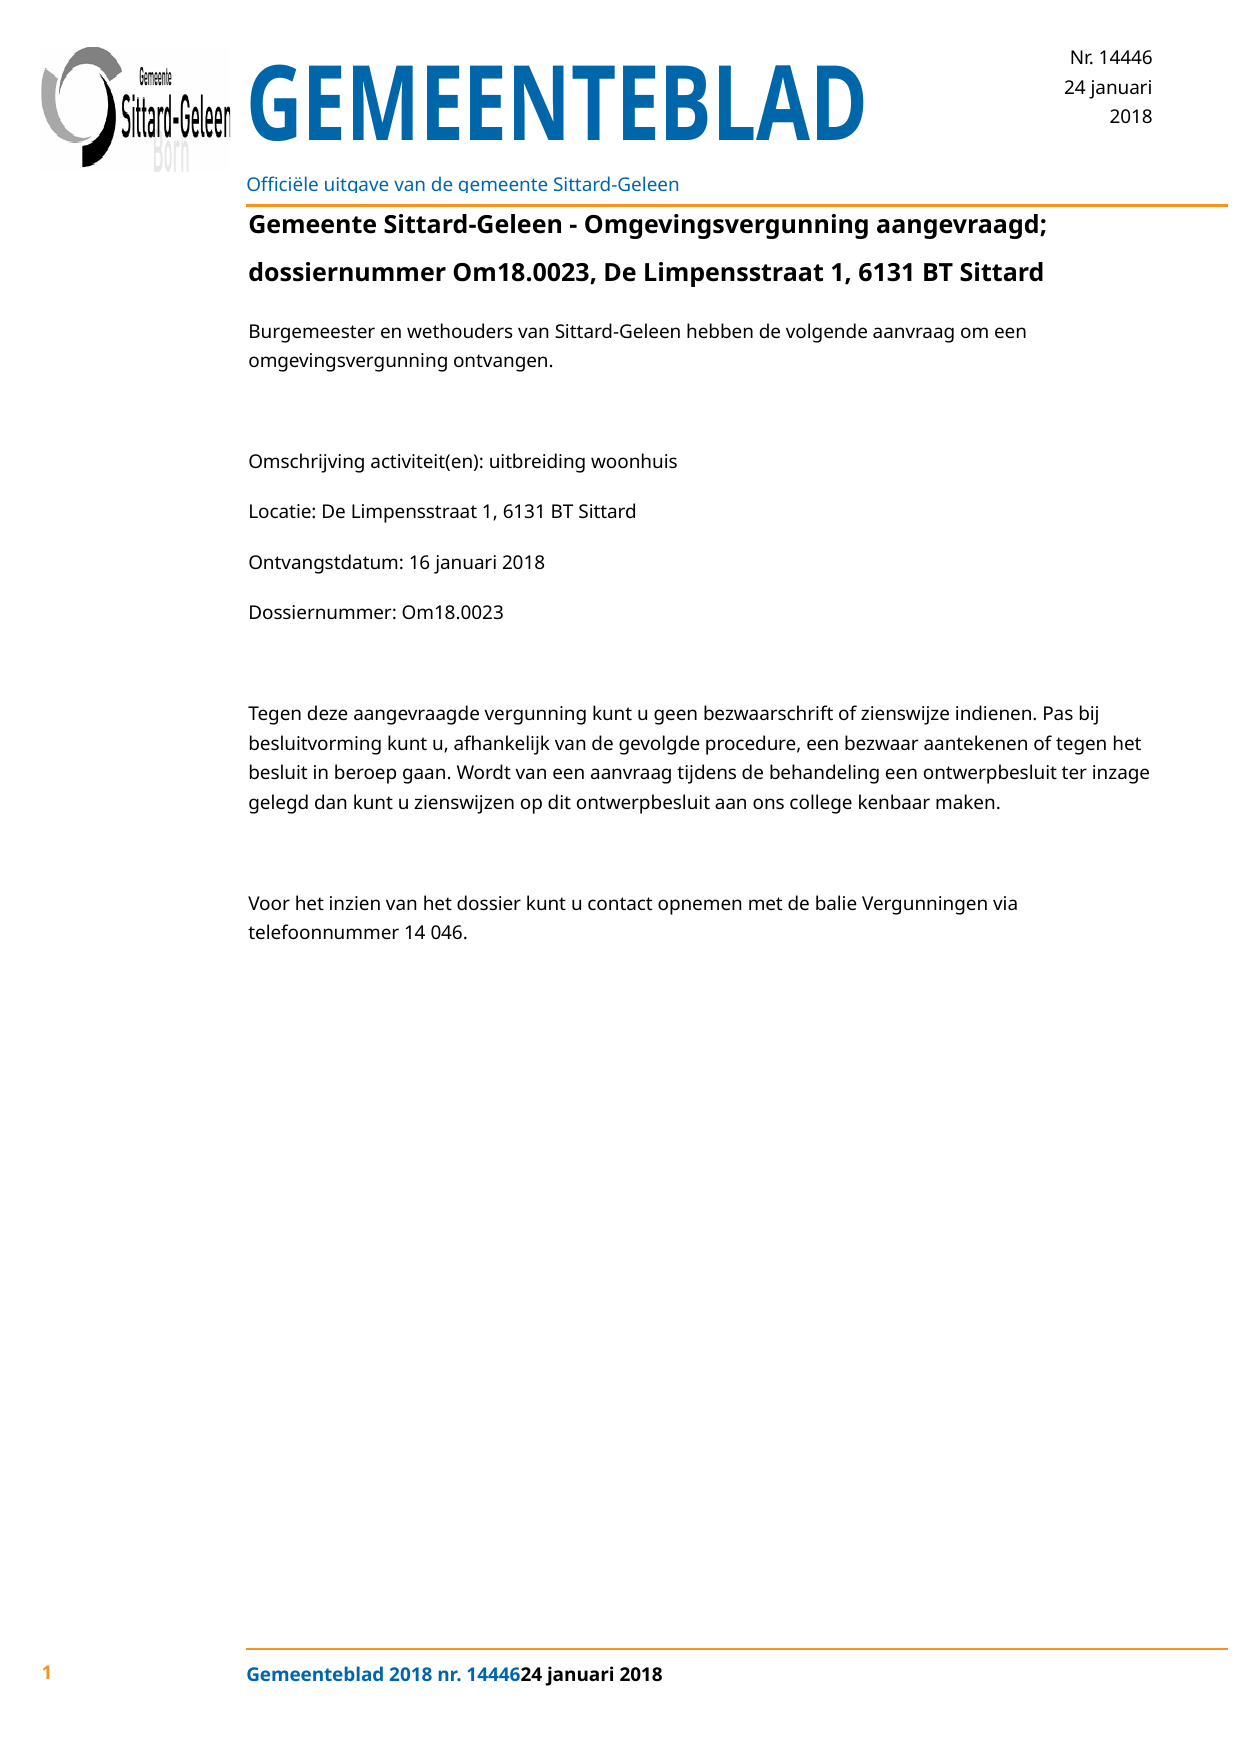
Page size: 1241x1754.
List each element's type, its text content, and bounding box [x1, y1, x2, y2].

text Ontvangstdatum: 16 januari 2018 [248, 549, 1152, 575]
text Omschrijving activiteit(en): uitbreiding woonhuis [248, 448, 1152, 474]
text Dossiernummer: Om18.0023 [248, 599, 1152, 625]
text Voor het inzien van het dossier kunt u contact opnemen met de balie Vergunningen via telefoonnummer 14 046. [248, 890, 1152, 945]
text Locatie: De Limpensstraat 1, 6131 BT Sittard [248, 499, 1152, 524]
text Gemeente Sittard-Geleen - Omgevingsvergunning aangevraagd; dossiernummer Om18.0023, De Limpensstraat 1, 6131 BT Sittard [248, 207, 1152, 288]
text Tegen deze aangevraagde vergunning kunt u geen bezwaarschrift of zienswijze indienen. Pas bij besluitvorming kunt u, afhankelijk van de gevolgde procedure, een bezwaar aantekenen of tegen het besluit in beroep gaan. Wordt van een aanvraag tijdens de behandeling een ontwerpbesluit ter inzage gelegd dan kunt u zienswijzen op dit ontwerpbesluit aan ons college kenbaar maken. [248, 700, 1152, 815]
picture [41, 47, 231, 172]
text Burgemeester en wethouders van Sittard-Geleen hebben de volgende aanvraag om een omgevingsvergunning ontvangen. [248, 318, 1152, 373]
